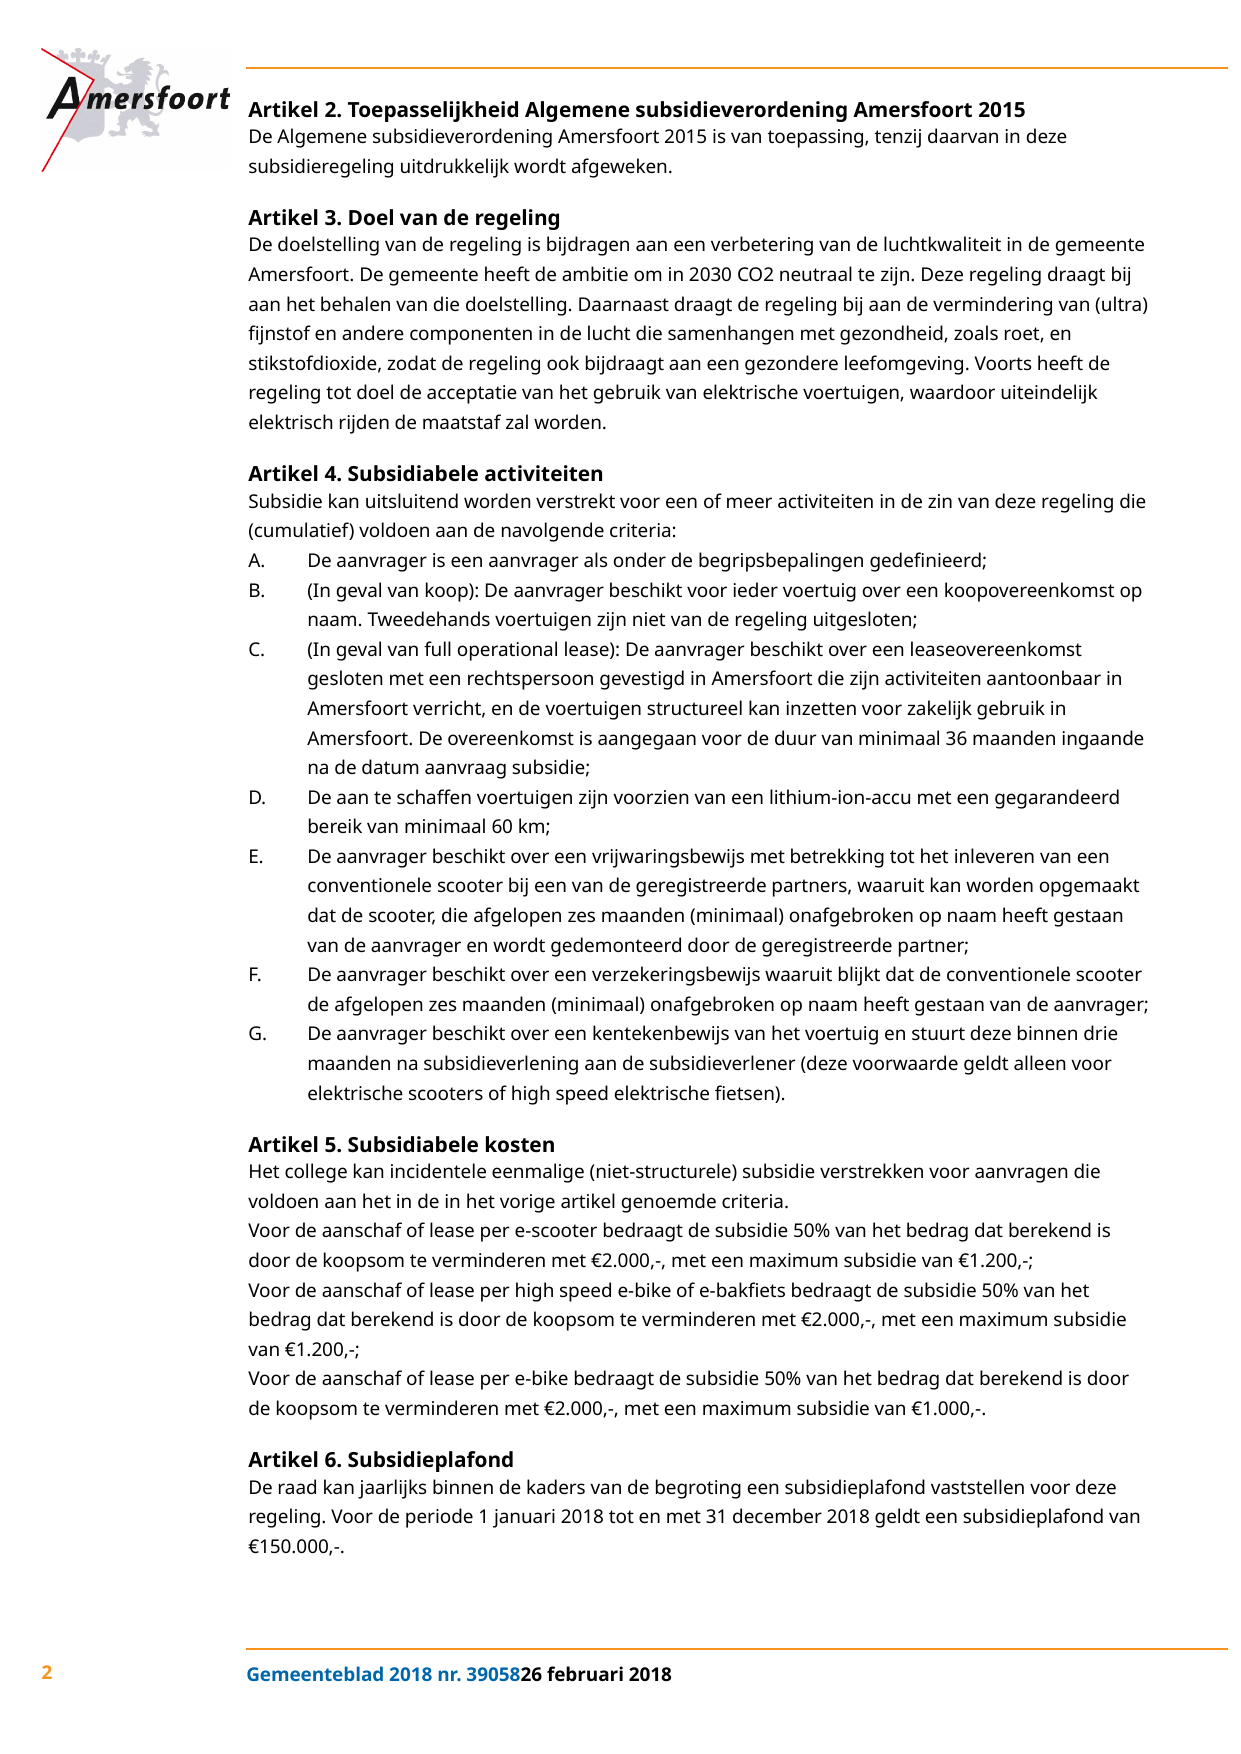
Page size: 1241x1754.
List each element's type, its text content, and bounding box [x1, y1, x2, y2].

text Artikel 4. Subsidiabele activiteiten [248, 459, 1152, 488]
text Artikel 2. Toepasselijkheid Algemene subsidieverordening Amersfoort 2015 [248, 95, 1152, 123]
picture [41, 47, 231, 172]
list De aanvrager beschikt over een verzekeringsbewijs waaruit blijkt dat de conventionele scooter de afgelopen zes maanden (minimaal) onafgebroken op naam heeft gestaan van de aanvrager; [248, 961, 1152, 1017]
text Artikel 6. Subsidieplafond [248, 1446, 1152, 1474]
list De aanvrager beschikt over een vrijwaringsbewijs met betrekking tot het inleveren van een conventionele scooter bij een van de geregistreerde partners, waaruit kan worden opgemaakt dat de scooter, die afgelopen zes maanden (minimaal) onafgebroken op naam heeft gestaan van de aanvrager en wordt gedemonteerd door de geregistreerde partner; [248, 843, 1152, 957]
list De aanvrager beschikt over een kentekenbewijs van het voertuig en stuurt deze binnen drie maanden na subsidieverlening aan de subsidieverlener (deze voorwaarde geldt alleen voor elektrische scooters of high speed elektrische fietsen). [248, 1021, 1152, 1105]
list De aan te schaffen voertuigen zijn voorzien van een lithium-ion-accu met een gegarandeerd bereik van minimaal 60 km; [248, 784, 1152, 839]
text Het college kan incidentele eenmalige (niet-structurele) subsidie verstrekken voor aanvragen die voldoen aan het in de in het vorige artikel genoemde criteria. [248, 1158, 1152, 1214]
text Subsidie kan uitsluitend worden verstrekt voor een of meer activiteiten in de zin van deze regeling die (cumulatief) voldoen aan de navolgende criteria: [248, 488, 1152, 543]
text De doelstelling van de regeling is bijdragen aan een verbetering van de luchtkwaliteit in de gemeente Amersfoort. De gemeente heeft de ambitie om in 2030 CO2 neutraal te zijn. Deze regeling draagt bij aan het behalen van die doelstelling. Daarnaast draagt de regeling bij aan de vermindering van (ultra) fijnstof en andere componenten in de lucht die samenhangen met gezondheid, zoals roet, en stikstofdioxide, zodat de regeling ook bijdraagt aan een gezondere leefomgeving. Voorts heeft de regeling tot doel de acceptatie van het gebruik van elektrische voertuigen, waardoor uiteindelijk elektrisch rijden de maatstaf zal worden. [248, 232, 1152, 435]
text De raad kan jaarlijks binnen de kaders van de begroting een subsidieplafond vaststellen voor deze regeling. Voor de periode 1 januari 2018 tot en met 31 december 2018 geldt een subsidieplafond van €150.000,-. [248, 1474, 1152, 1559]
text Voor de aanschaf of lease per e-bike bedraagt de subsidie 50% van het bedrag dat berekend is door de koopsom te verminderen met €2.000,-, met een maximum subsidie van €1.000,-. [248, 1366, 1152, 1421]
text Artikel 3. Doel van de regeling [248, 203, 1152, 232]
text De Algemene subsidieverordening Amersfoort 2015 is van toepassing, tenzij daarvan in deze subsidieregeling uitdrukkelijk wordt afgeweken. [248, 123, 1152, 178]
list (In geval van koop): De aanvrager beschikt voor ieder voertuig over een koopovereenkomst op naam. Tweedehands voertuigen zijn niet van de regeling uitgesloten; [248, 577, 1152, 632]
list (In geval van full operational lease): De aanvrager beschikt over een leaseovereenkomst gesloten met een rechtspersoon gevestigd in Amersfoort die zijn activiteiten aantoonbaar in Amersfoort verricht, en de voertuigen structureel kan inzetten voor zakelijk gebruik in Amersfoort. De overeenkomst is aangegaan voor de duur van minimaal 36 maanden ingaande na de datum aanvraag subsidie; [248, 636, 1152, 780]
text Voor de aanschaf of lease per e-scooter bedraagt de subsidie 50% van het bedrag dat berekend is door de koopsom te verminderen met €2.000,-, met een maximum subsidie van €1.200,-; [248, 1218, 1152, 1273]
list De aanvrager is een aanvrager als onder de begripsbepalingen gedefinieerd; [248, 547, 1152, 573]
text Artikel 5. Subsidiabele kosten [248, 1130, 1152, 1158]
text Voor de aanschaf of lease per high speed e-bike of e-bakfiets bedraagt de subsidie 50% van het bedrag dat berekend is door de koopsom te verminderen met €2.000,-, met een maximum subsidie van €1.200,-; [248, 1277, 1152, 1362]
